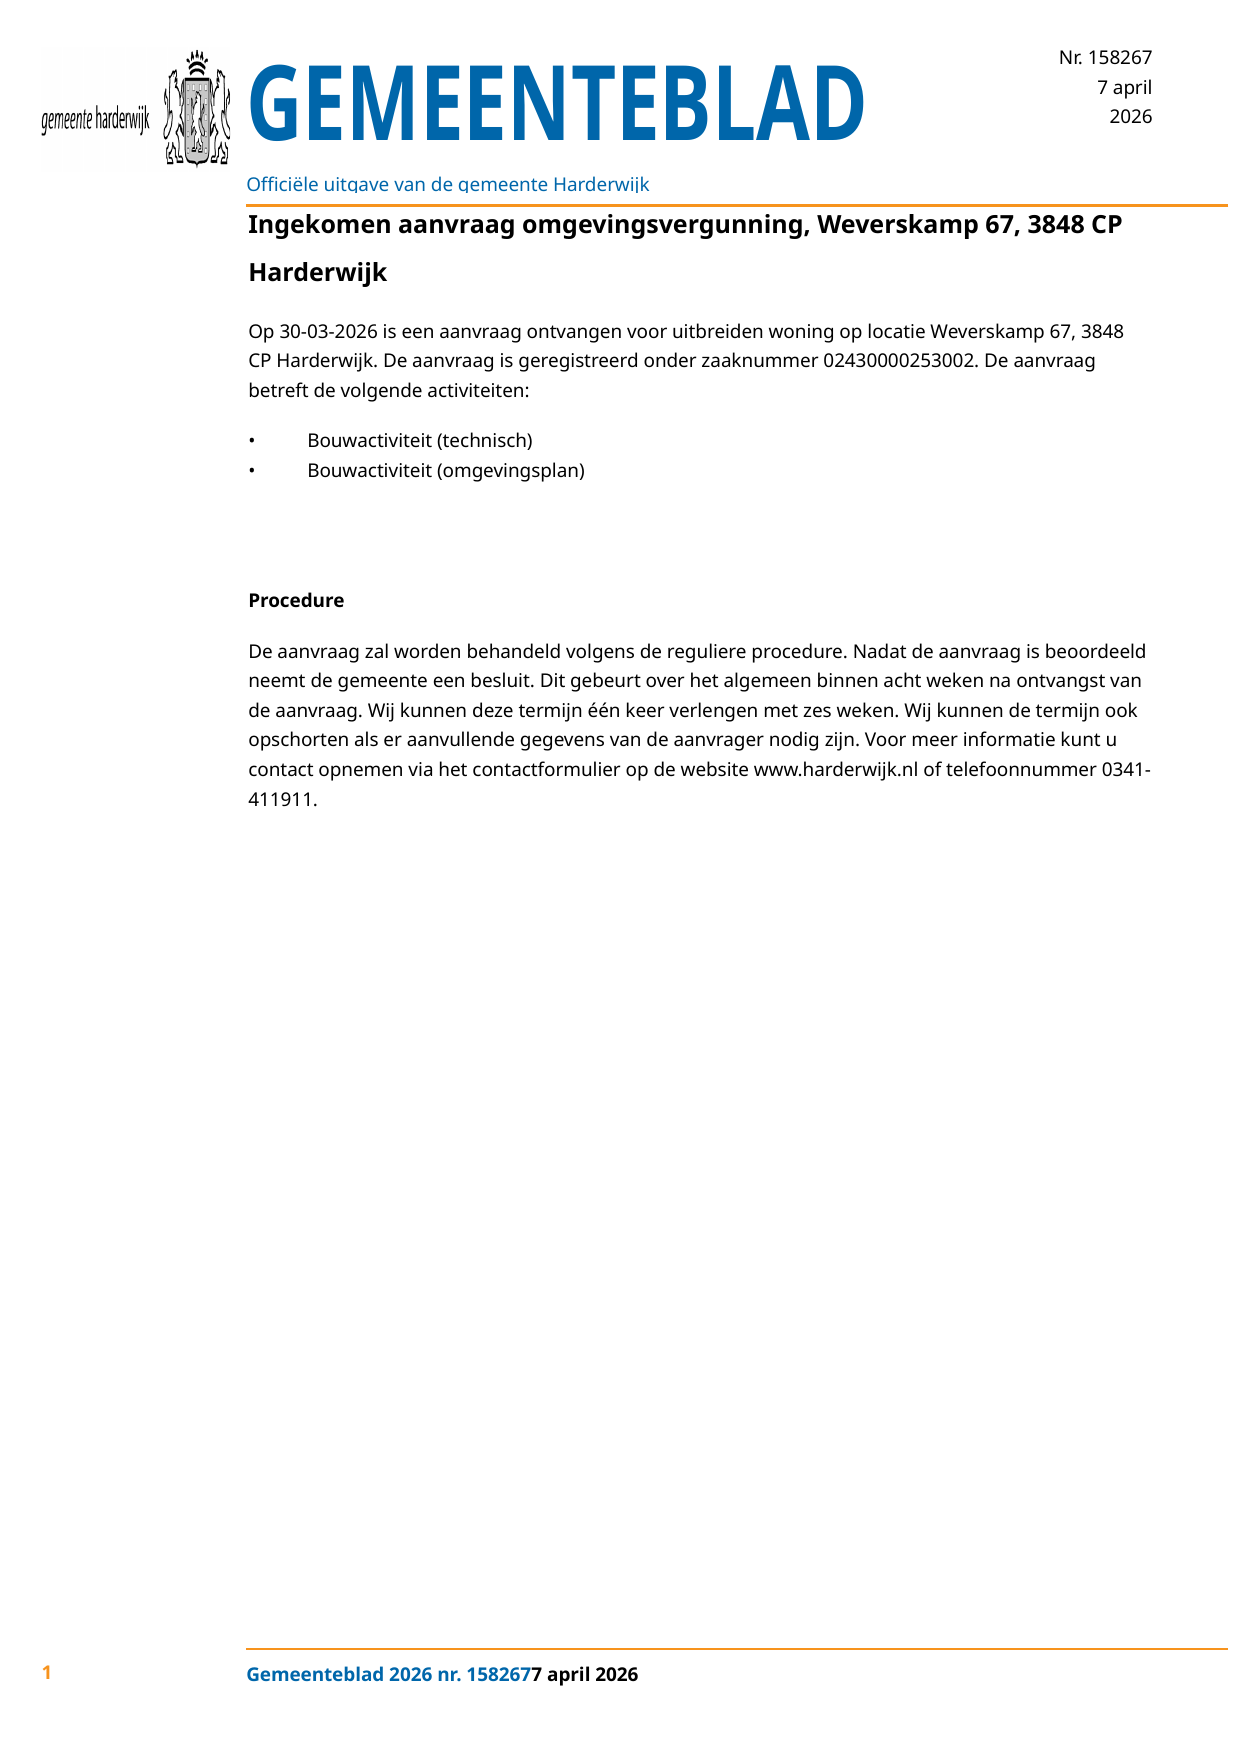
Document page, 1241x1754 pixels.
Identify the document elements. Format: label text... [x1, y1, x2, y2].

text Ingekomen aanvraag omgevingsvergunning, Weverskamp 67, 3848 CP Harderwijk [248, 207, 1152, 288]
text Procedure [248, 587, 1152, 613]
list Bouwactiviteit (omgevingsplan) [248, 457, 1152, 483]
list Bouwactiviteit (technisch) [248, 427, 1152, 453]
text Op 30-03-2026 is een aanvraag ontvangen voor uitbreiden woning op locatie Weverskamp 67, 3848 CP Harderwijk. De aanvraag is geregistreerd onder zaaknummer 02430000253002. De aanvraag betreft de volgende activiteiten: [248, 318, 1152, 403]
picture [41, 47, 231, 172]
text De aanvraag zal worden behandeld volgens de reguliere procedure. Nadat de aanvraag is beoordeeld neemt de gemeente een besluit. Dit gebeurt over het algemeen binnen acht weken na ontvangst van de aanvraag. Wij kunnen deze termijn één keer verlengen met zes weken. Wij kunnen de termijn ook opschorten als er aanvullende gegevens van de aanvrager nodig zijn. Voor meer informatie kunt u contact opnemen via het contactformulier op de website www.harderwijk.nl of telefoonnummer 0341-411911. [248, 638, 1152, 812]
